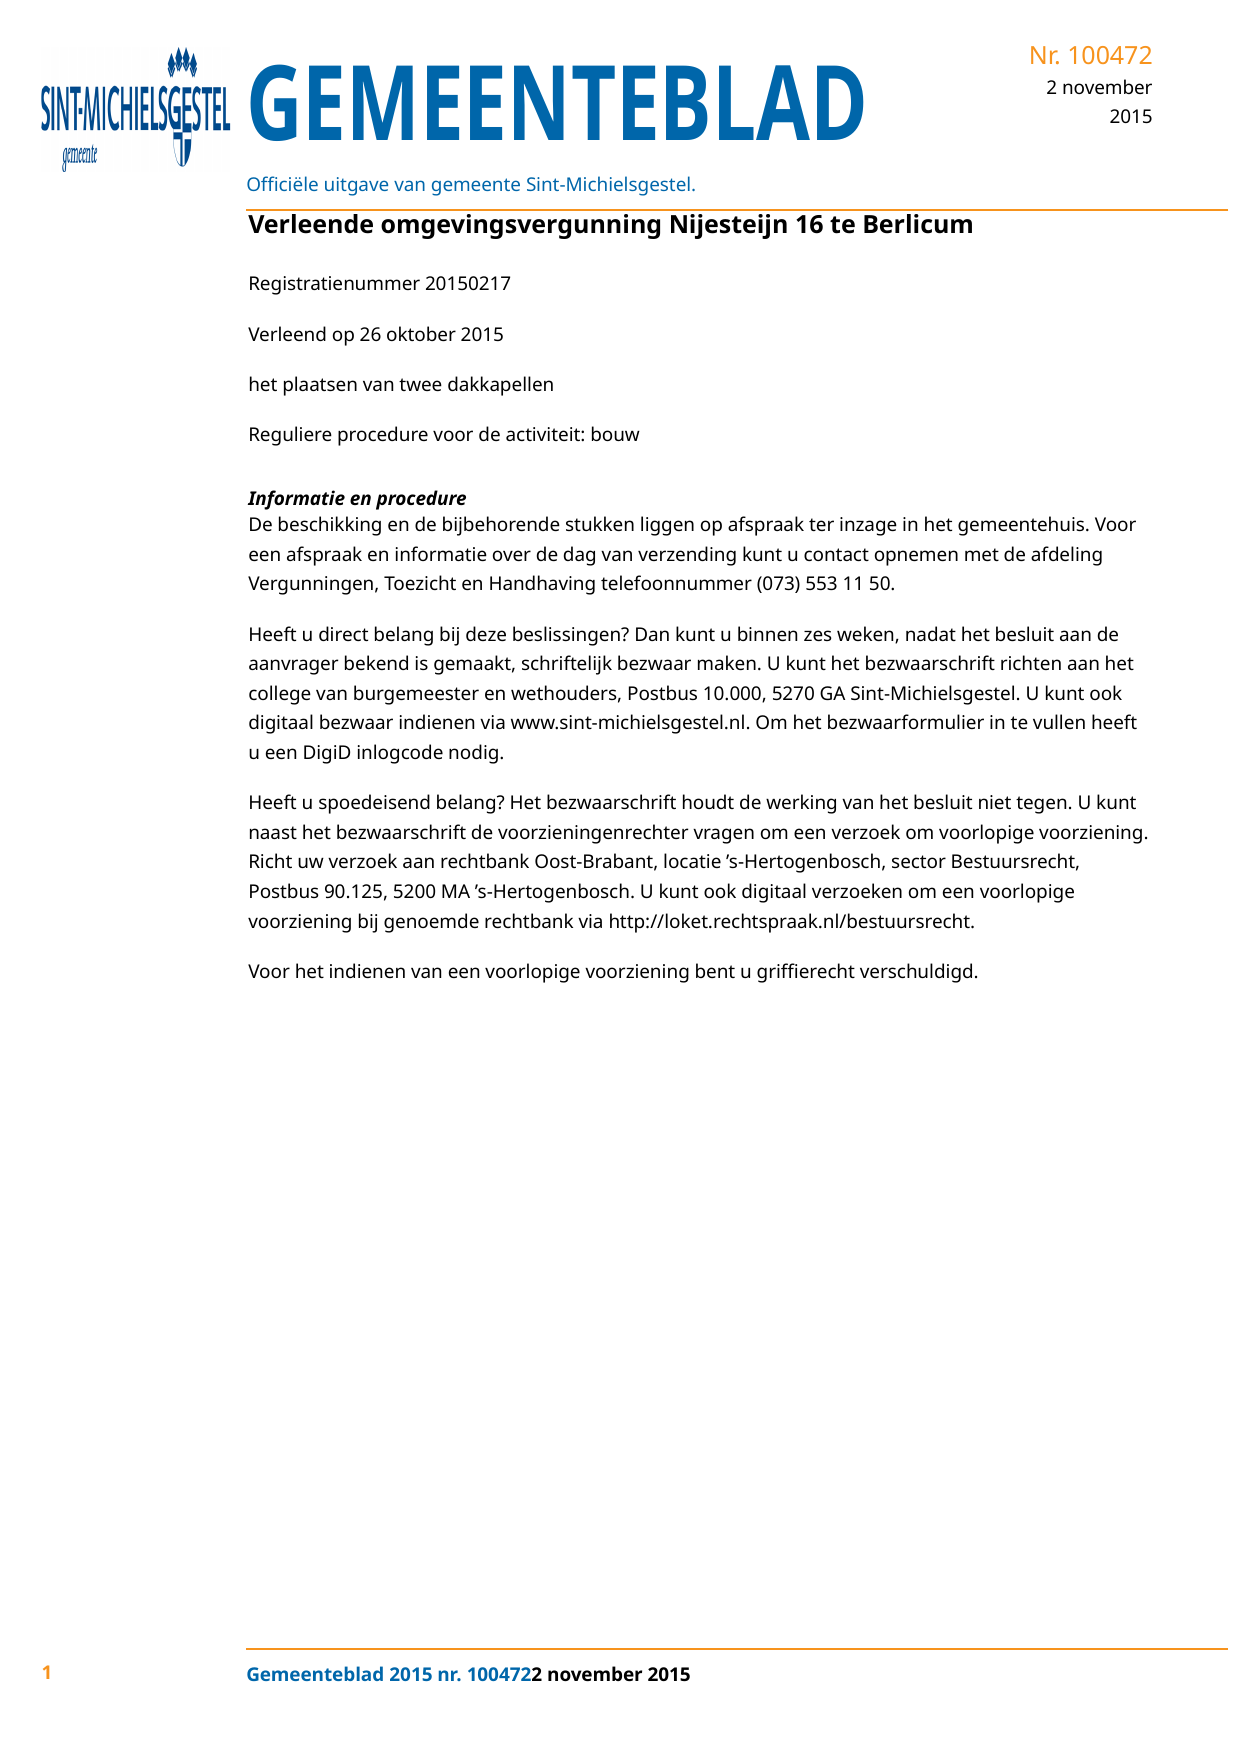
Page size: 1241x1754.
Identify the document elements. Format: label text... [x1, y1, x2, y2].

text De beschikking en de bijbehorende stukken liggen op afspraak ter inzage in het gemeentehuis. Voor een afspraak en informatie over de dag van verzending kunt u contact opnemen met de afdeling Vergunningen, Toezicht en Handhaving telefoonnummer (073) 553 11 50. [248, 511, 1152, 596]
text Verleende omgevingsvergunning Nijesteijn 16 te Berlicum [248, 211, 1152, 241]
text Registratienummer 20150217 [248, 270, 1152, 296]
text Verleend op 26 oktober 2015 [248, 321, 1152, 346]
picture [41, 47, 231, 172]
text Reguliere procedure voor de activiteit: bouw [248, 422, 1152, 447]
text het plaatsen van twee dakkapellen [248, 371, 1152, 397]
text Informatie en procedure [248, 486, 1152, 511]
text Voor het indienen van een voorlopige voorziening bent u griffierecht verschuldigd. [248, 958, 1152, 984]
text Heeft u spoedeisend belang? Het bezwaarschrift houdt de werking van het besluit niet tegen. U kunt naast het bezwaarschrift de voorzieningenrechter vragen om een verzoek om voorlopige voorziening. Richt uw verzoek aan rechtbank Oost-Brabant, locatie ’s-Hertogenbosch, sector Bestuursrecht, Postbus 90.125, 5200 MA ’s-Hertogenbosch. U kunt ook digitaal verzoeken om een voorlopige voorziening bij genoemde rechtbank via http://loket.rechtspraak.nl/bestuursrecht. [248, 789, 1152, 934]
text Heeft u direct belang bij deze beslissingen? Dan kunt u binnen zes weken, nadat het besluit aan de aanvrager bekend is gemaakt, schriftelijk bezwaar maken. U kunt het bezwaarschrift richten aan het college van burgemeester en wethouders, Postbus 10.000, 5270 GA Sint-Michielsgestel. U kunt ook digitaal bezwaar indienen via www.sint-michielsgestel.nl. Om het bezwaarformulier in te vullen heeft u een DigiD inlogcode nodig. [248, 621, 1152, 765]
